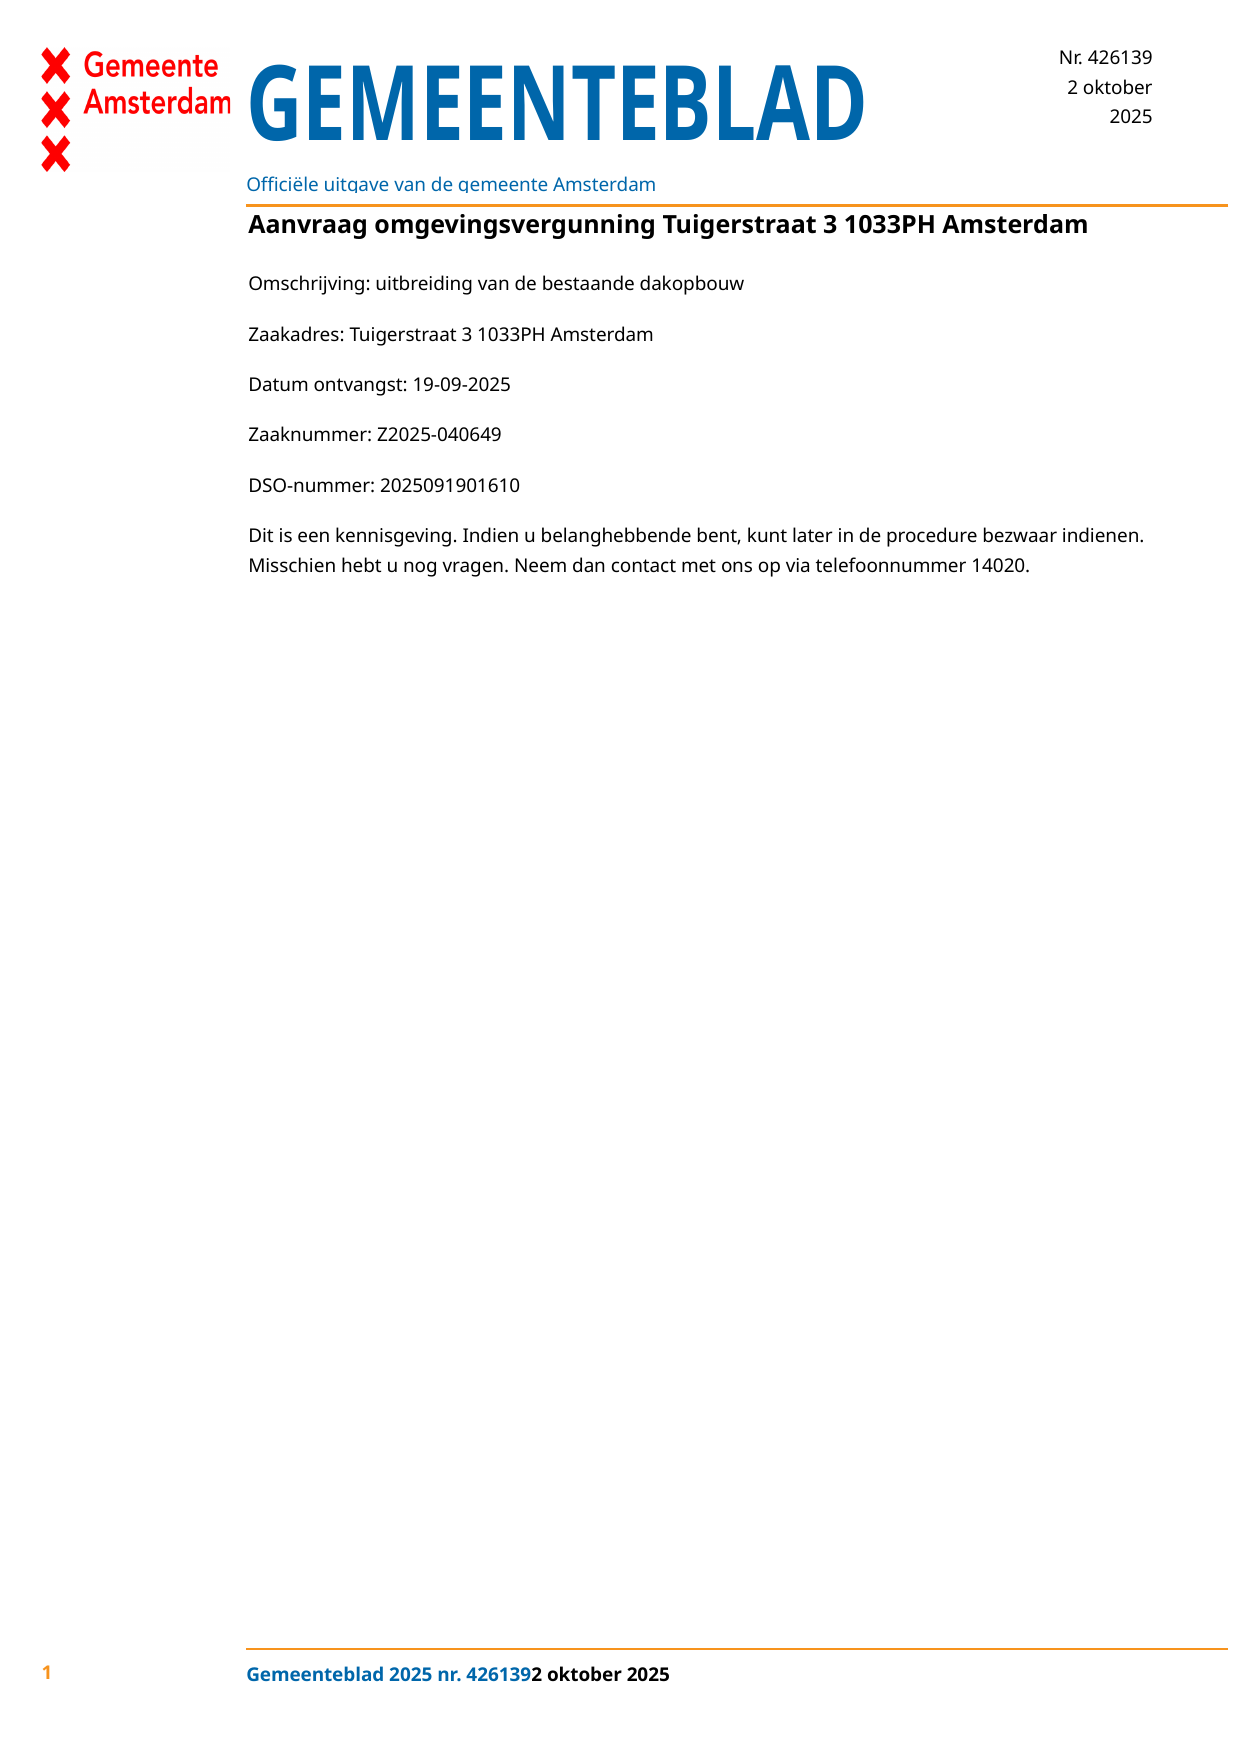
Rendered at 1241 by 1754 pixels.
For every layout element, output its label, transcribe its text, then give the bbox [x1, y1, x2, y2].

text Zaaknummer: Z2025-040649 [248, 422, 1152, 447]
text Aanvraag omgevingsvergunning Tuigerstraat 3 1033PH Amsterdam [248, 207, 1152, 241]
text Datum ontvangst: 19-09-2025 [248, 371, 1152, 397]
text DSO-nummer: 2025091901610 [248, 472, 1152, 498]
picture [41, 47, 231, 172]
text Omschrijving: uitbreiding van de bestaande dakopbouw [248, 270, 1152, 296]
text Dit is een kennisgeving. Indien u belanghebbende bent, kunt later in de procedure bezwaar indienen. Misschien hebt u nog vragen. Neem dan contact met ons op via telefoonnummer 14020. [248, 522, 1152, 578]
text Zaakadres: Tuigerstraat 3 1033PH Amsterdam [248, 321, 1152, 346]
